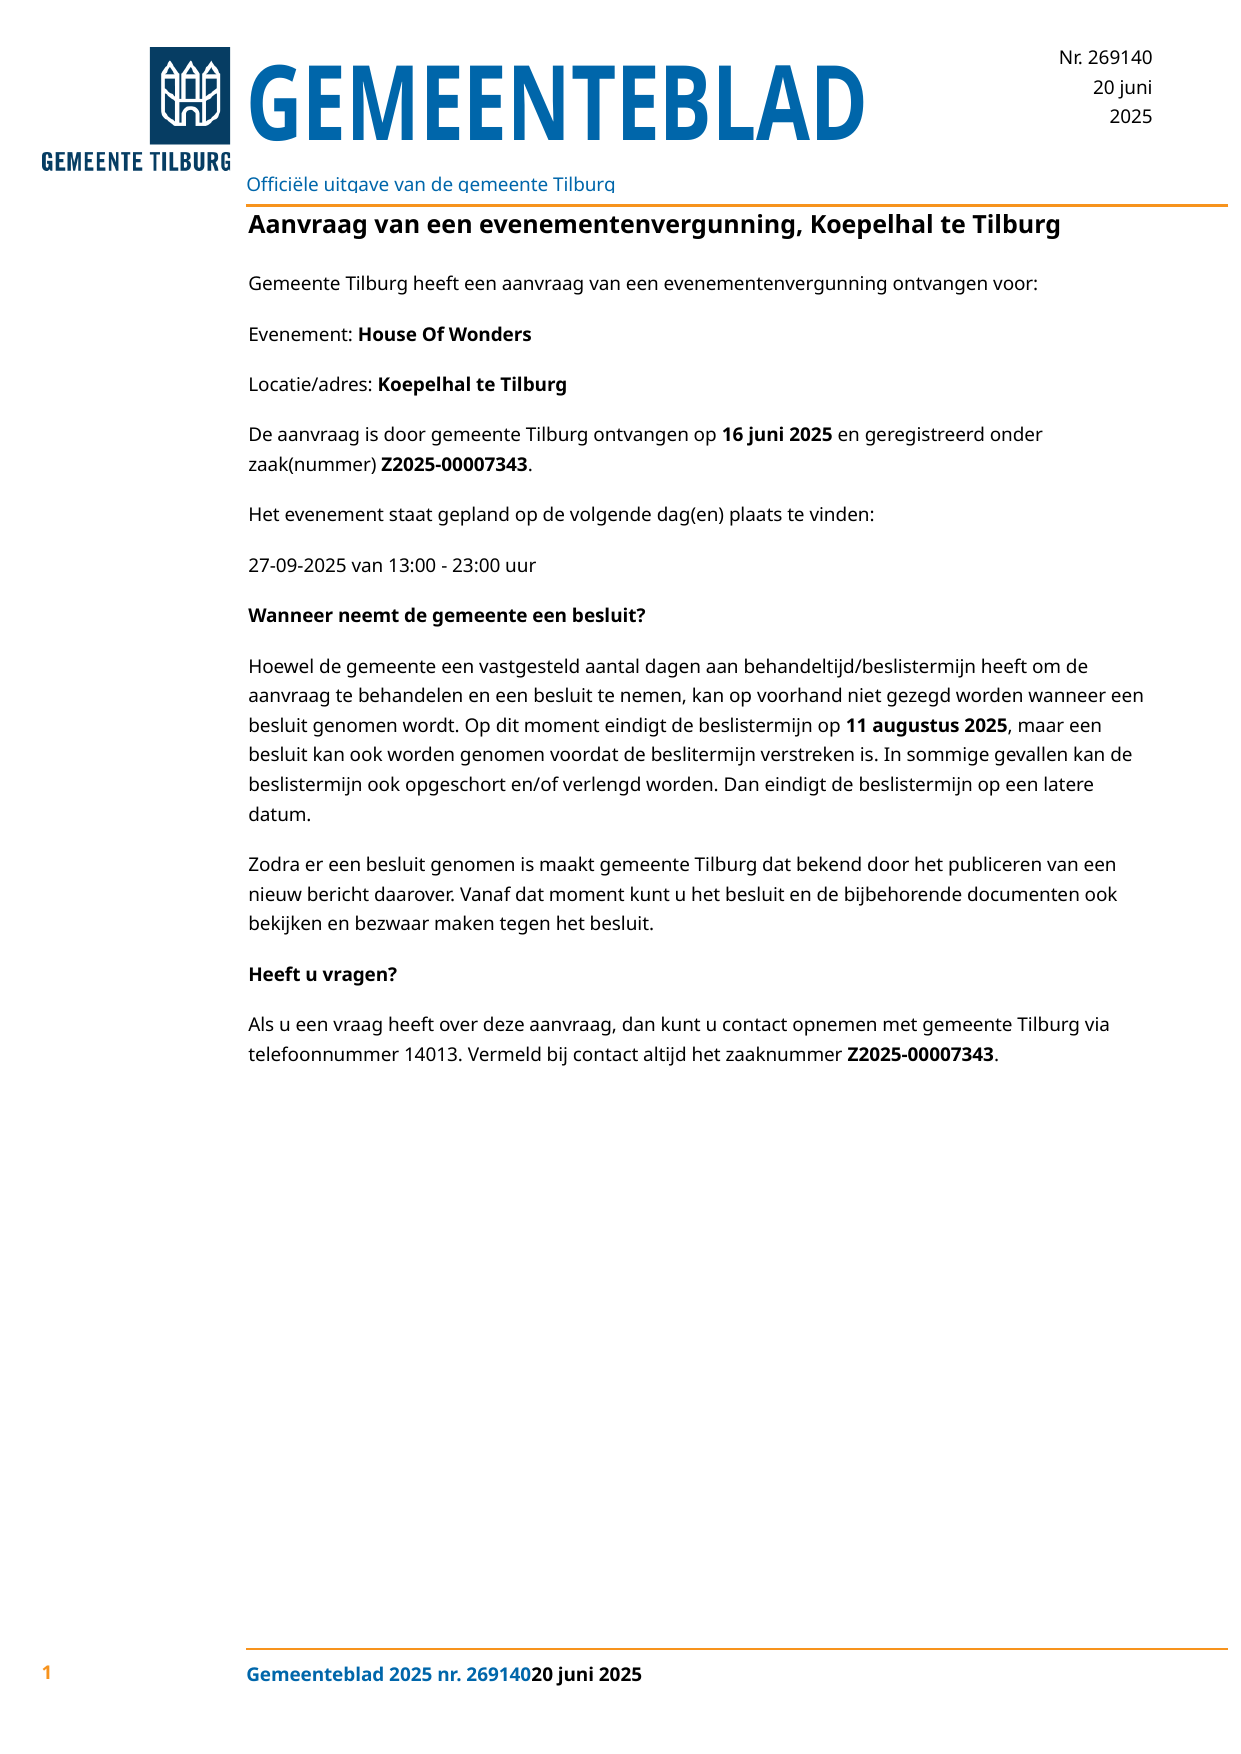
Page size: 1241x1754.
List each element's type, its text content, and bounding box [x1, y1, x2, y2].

text 27-09-2025 van 13:00 - 23:00 uur [248, 552, 1152, 578]
text Wanneer neemt de gemeente een besluit? [248, 602, 1152, 628]
text Zodra er een besluit genomen is maakt gemeente Tilburg dat bekend door het publiceren van een nieuw bericht daarover. Vanaf dat moment kunt u het besluit en de bijbehorende documenten ook bekijken en bezwaar maken tegen het besluit. [248, 851, 1152, 936]
text Locatie/adres: Koepelhal te Tilburg [248, 371, 1152, 397]
picture [41, 47, 231, 172]
text De aanvraag is door gemeente Tilburg ontvangen op 16 juni 2025 en geregistreerd onder zaak(nummer) Z2025-00007343. [248, 422, 1152, 477]
text Gemeente Tilburg heeft een aanvraag van een evenementenvergunning ontvangen voor: [248, 270, 1152, 296]
text Heeft u vragen? [248, 961, 1152, 986]
text Hoewel de gemeente een vastgesteld aantal dagen aan behandeltijd/beslistermijn heeft om de aanvraag te behandelen en een besluit te nemen, kan op voorhand niet gezegd worden wanneer een besluit genomen wordt. Op dit moment eindigt de beslistermijn op 11 augustus 2025, maar een besluit kan ook worden genomen voordat de beslitermijn verstreken is. In sommige gevallen kan de beslistermijn ook opgeschort en/of verlengd worden. Dan eindigt de beslistermijn op een latere datum. [248, 653, 1152, 826]
text Evenement: House Of Wonders [248, 321, 1152, 346]
text Aanvraag van een evenementenvergunning, Koepelhal te Tilburg [248, 207, 1152, 241]
text Het evenement staat gepland op de volgende dag(en) plaats te vinden: [248, 502, 1152, 527]
text Als u een vraag heeft over deze aanvraag, dan kunt u contact opnemen met gemeente Tilburg via telefoonnummer 14013. Vermeld bij contact altijd het zaaknummer Z2025-00007343. [248, 1011, 1152, 1066]
